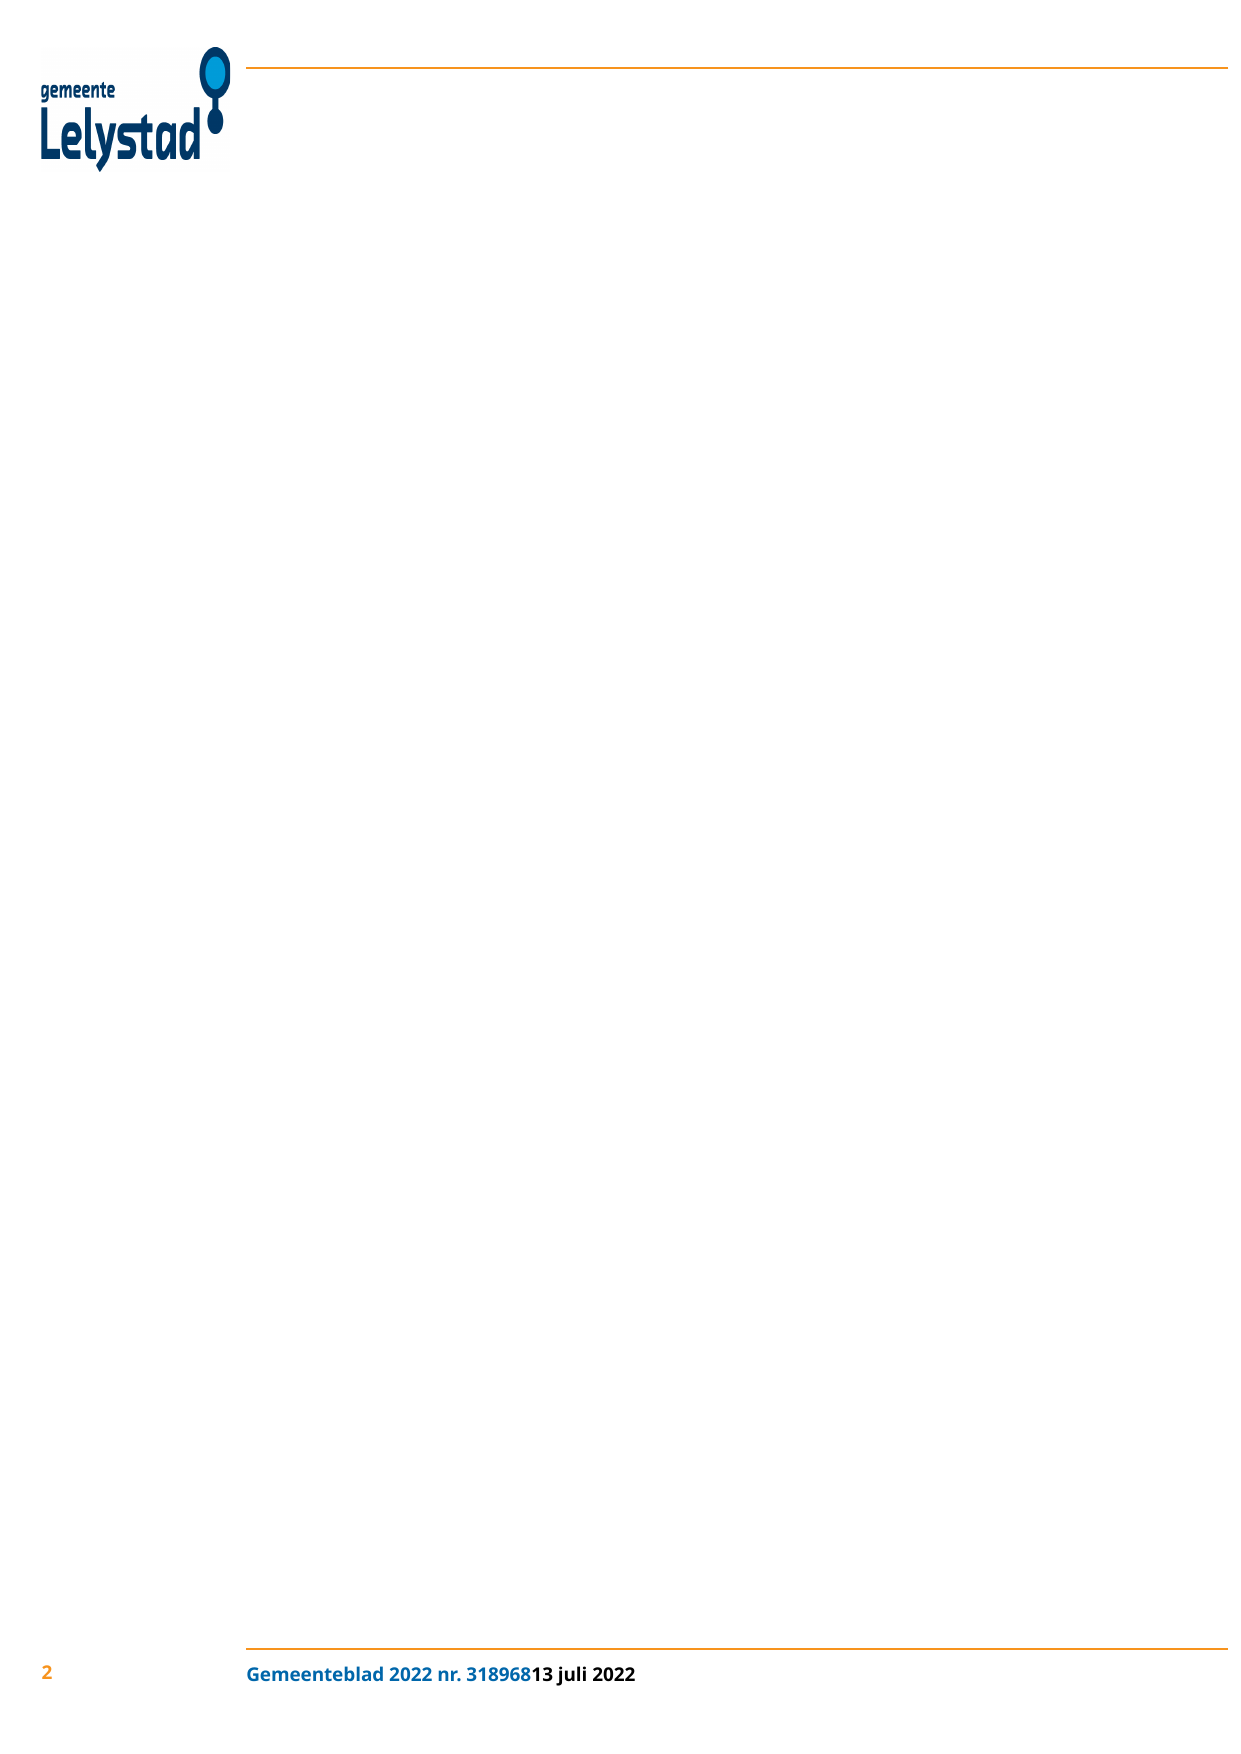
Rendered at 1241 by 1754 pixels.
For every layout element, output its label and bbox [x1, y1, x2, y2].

picture [41, 47, 231, 172]
